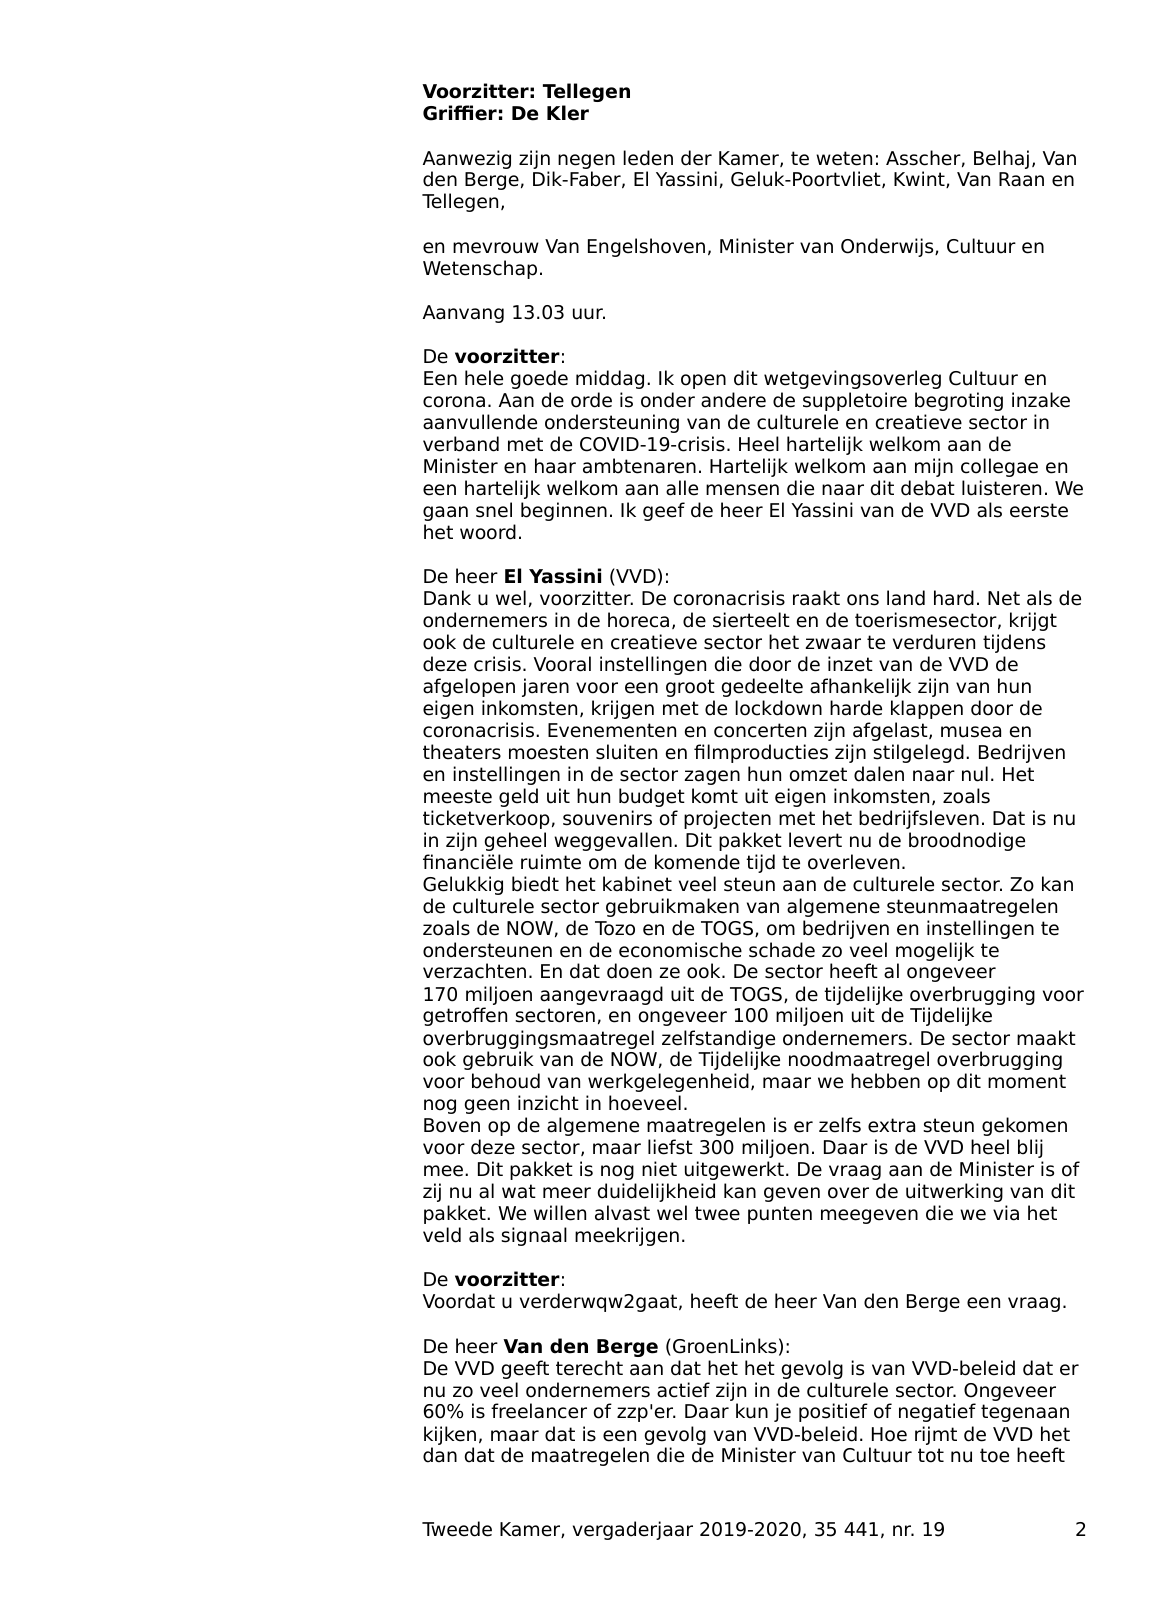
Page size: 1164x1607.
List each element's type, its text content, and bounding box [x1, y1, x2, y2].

text Voordat u verderwqw2gaat, heeft de heer Van den Berge een vraag. [422, 1291, 1087, 1313]
text De heer Van den Berge (GroenLinks): [422, 1336, 1087, 1357]
text De VVD geeft terecht aan dat het het gevolg is van VVD-beleid dat er nu zo veel ondernemers actief zijn in de culturele sector. Ongeveer 60% is freelancer of zzp'er. Daar kun je positief of negatief tegenaan kijken, maar dat is een gevolg van VVD-beleid. Hoe rijmt de VVD het dan dat de maatregelen die de Minister van Cultuur tot nu toe heeft [422, 1357, 1087, 1467]
text en mevrouw Van Engelshoven, Minister van Onderwijs, Cultuur en Wetenschap. [422, 236, 1087, 279]
text Een hele goede middag. Ik open dit wetgevingsoverleg Cultuur en corona. Aan de orde is onder andere de suppletoire begroting inzake aanvullende ondersteuning van de culturele en creatieve sector in verband met de COVID-19-crisis. Heel hartelijk welkom aan de Minister en haar ambtenaren. Hartelijk welkom aan mijn collegae en een hartelijk welkom aan alle mensen die naar dit debat luisteren. We gaan snel beginnen. Ik geef de heer El Yassini van de VVD als eerste het woord. [422, 368, 1087, 544]
text De heer El Yassini (VVD): [422, 566, 1087, 588]
text Aanvang 13.03 uur. [422, 302, 1087, 324]
text Gelukkig biedt het kabinet veel steun aan de culturele sector. Zo kan de culturele sector gebruikmaken van algemene steunmaatregelen zoals de NOW, de Tozo en de TOGS, om bedrijven en instellingen te ondersteunen en de economische schade zo veel mogelijk te verzachten. En dat doen ze ook. De sector heeft al ongeveer 170 miljoen aangevraagd uit de TOGS, de tijdelijke overbrugging voor getroffen sectoren, en ongeveer 100 miljoen uit de Tijdelijke overbruggingsmaatregel zelfstandige ondernemers. De sector maakt ook gebruik van de NOW, de Tijdelijke noodmaatregel overbrugging voor behoud van werkgelegenheid, maar we hebben op dit moment nog geen inzicht in hoeveel. [422, 873, 1087, 1115]
text Aanwezig zijn negen leden der Kamer, te weten: Asscher, Belhaj, Van den Berge, Dik-Faber, El Yassini, Geluk-Poortvliet, Kwint, Van Raan en Tellegen, [422, 147, 1087, 213]
text Voorzitter: Tellegen [422, 81, 1087, 103]
text Boven op de algemene maatregelen is er zelfs extra steun gekomen voor deze sector, maar liefst 300 miljoen. Daar is de VVD heel blij mee. Dit pakket is nog niet uitgewerkt. De vraag aan de Minister is of zij nu al wat meer duidelijkheid kan geven over de uitwerking van dit pakket. We willen alvast wel twee punten meegeven die we via het veld als signaal meekrijgen. [422, 1115, 1087, 1247]
text De voorzitter: [422, 346, 1087, 368]
text Dank u wel, voorzitter. De coronacrisis raakt ons land hard. Net als de ondernemers in de horeca, de sierteelt en de toerismesector, krijgt ook de culturele en creatieve sector het zwaar te verduren tijdens deze crisis. Vooral instellingen die door de inzet van de VVD de afgelopen jaren voor een groot gedeelte afhankelijk zijn van hun eigen inkomsten, krijgen met de lockdown harde klappen door de coronacrisis. Evenementen en concerten zijn afgelast, musea en theaters moesten sluiten en filmproducties zijn stilgelegd. Bedrijven en instellingen in de sector zagen hun omzet dalen naar nul. Het meeste geld uit hun budget komt uit eigen inkomsten, zoals ticketverkoop, souvenirs of projecten met het bedrijfsleven. Dat is nu in zijn geheel weggevallen. Dit pakket levert nu de broodnodige financiële ruimte om de komende tijd te overleven. [422, 588, 1087, 873]
text De voorzitter: [422, 1269, 1087, 1291]
text Griffier: De Kler [422, 103, 1087, 125]
